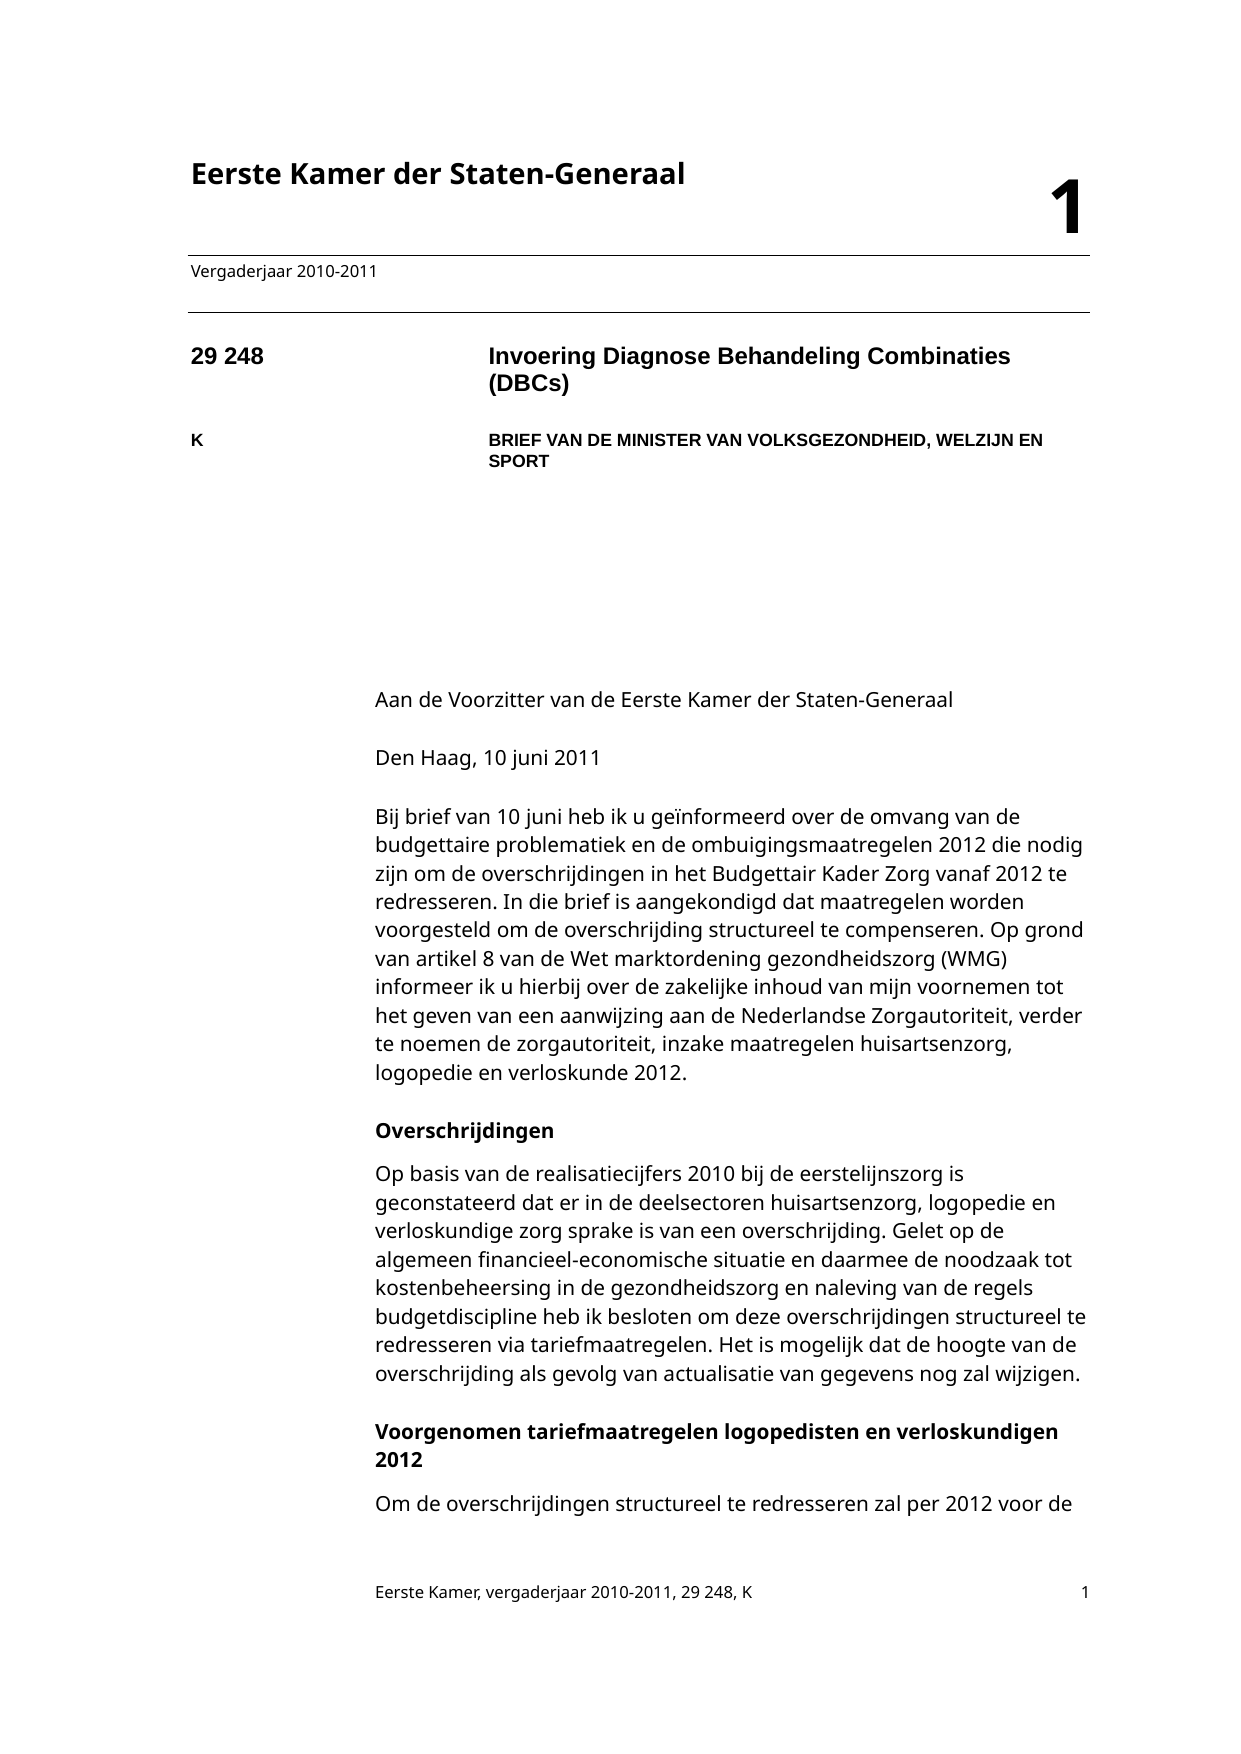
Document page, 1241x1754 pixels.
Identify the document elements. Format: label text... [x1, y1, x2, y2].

table_cell [188, 313, 485, 339]
table_cell 29 248 [188, 339, 485, 427]
table_header Eerste Kamer der Staten-Generaal [188, 150, 909, 255]
text Voorgenomen tariefmaatregelen logopedisten en verloskundigen 2012 [375, 1417, 1090, 1474]
table_cell [485, 313, 1090, 339]
table_cell Invoering Diagnose Behandeling Combinaties (DBCs) [485, 339, 1090, 427]
text Aan de Voorzitter van de Eerste Kamer der Staten-Generaal [375, 685, 1090, 713]
table_cell K [188, 427, 485, 566]
table_cell [485, 256, 1090, 312]
text Bij brief van 10 juni heb ik u geïnformeerd over de omvang van de budgettaire problematiek en de ombuigingsmaatregelen 2012 die nodig zijn om de overschrijdingen in het Budgettair Kader Zorg vanaf 2012 te redresseren. In die brief is aangekondigd dat maatregelen worden voorgesteld om de overschrijding structureel te compenseren. Op grond van artikel 8 van de Wet marktordening gezondheidszorg (WMG) informeer ik u hierbij over de zakelijke inhoud van mijn voornemen tot het geven van een aanwijzing aan de Nederlandse Zorgautoriteit, verder te noemen de zorgautoriteit, inzake maatregelen huisartsenzorg, logopedie en verloskunde 2012. [375, 802, 1090, 1086]
text Om de overschrijdingen structureel te redresseren zal per 2012 voor de [375, 1489, 1090, 1517]
table_cell Vergaderjaar 2010-2011 [188, 256, 485, 312]
text Den Haag, 10 juni 2011 [375, 743, 1090, 772]
text Op basis van de realisatiecijfers 2010 bij de eerstelijnszorg is geconstateerd dat er in de deelsectoren huisartsenzorg, logopedie en verloskundige zorg sprake is van een overschrijding. Gelet op de algemeen financieel-economische situatie en daarmee de noodzaak tot kostenbeheersing in de gezondheidszorg en naleving van de regels budgetdiscipline heb ik besloten om deze overschrijdingen structureel te redresseren via tariefmaatregelen. Het is mogelijk dat de hoogte van de overschrijding als gevolg van actualisatie van gegevens nog zal wijzigen. [375, 1159, 1090, 1387]
text Overschrijdingen [375, 1116, 1090, 1144]
table_header 1 [910, 150, 1090, 255]
table_cell BRIEF VAN DE MINISTER VAN VOLKSGEZONDHEID, WELZIJN EN SPORT [485, 427, 1090, 566]
